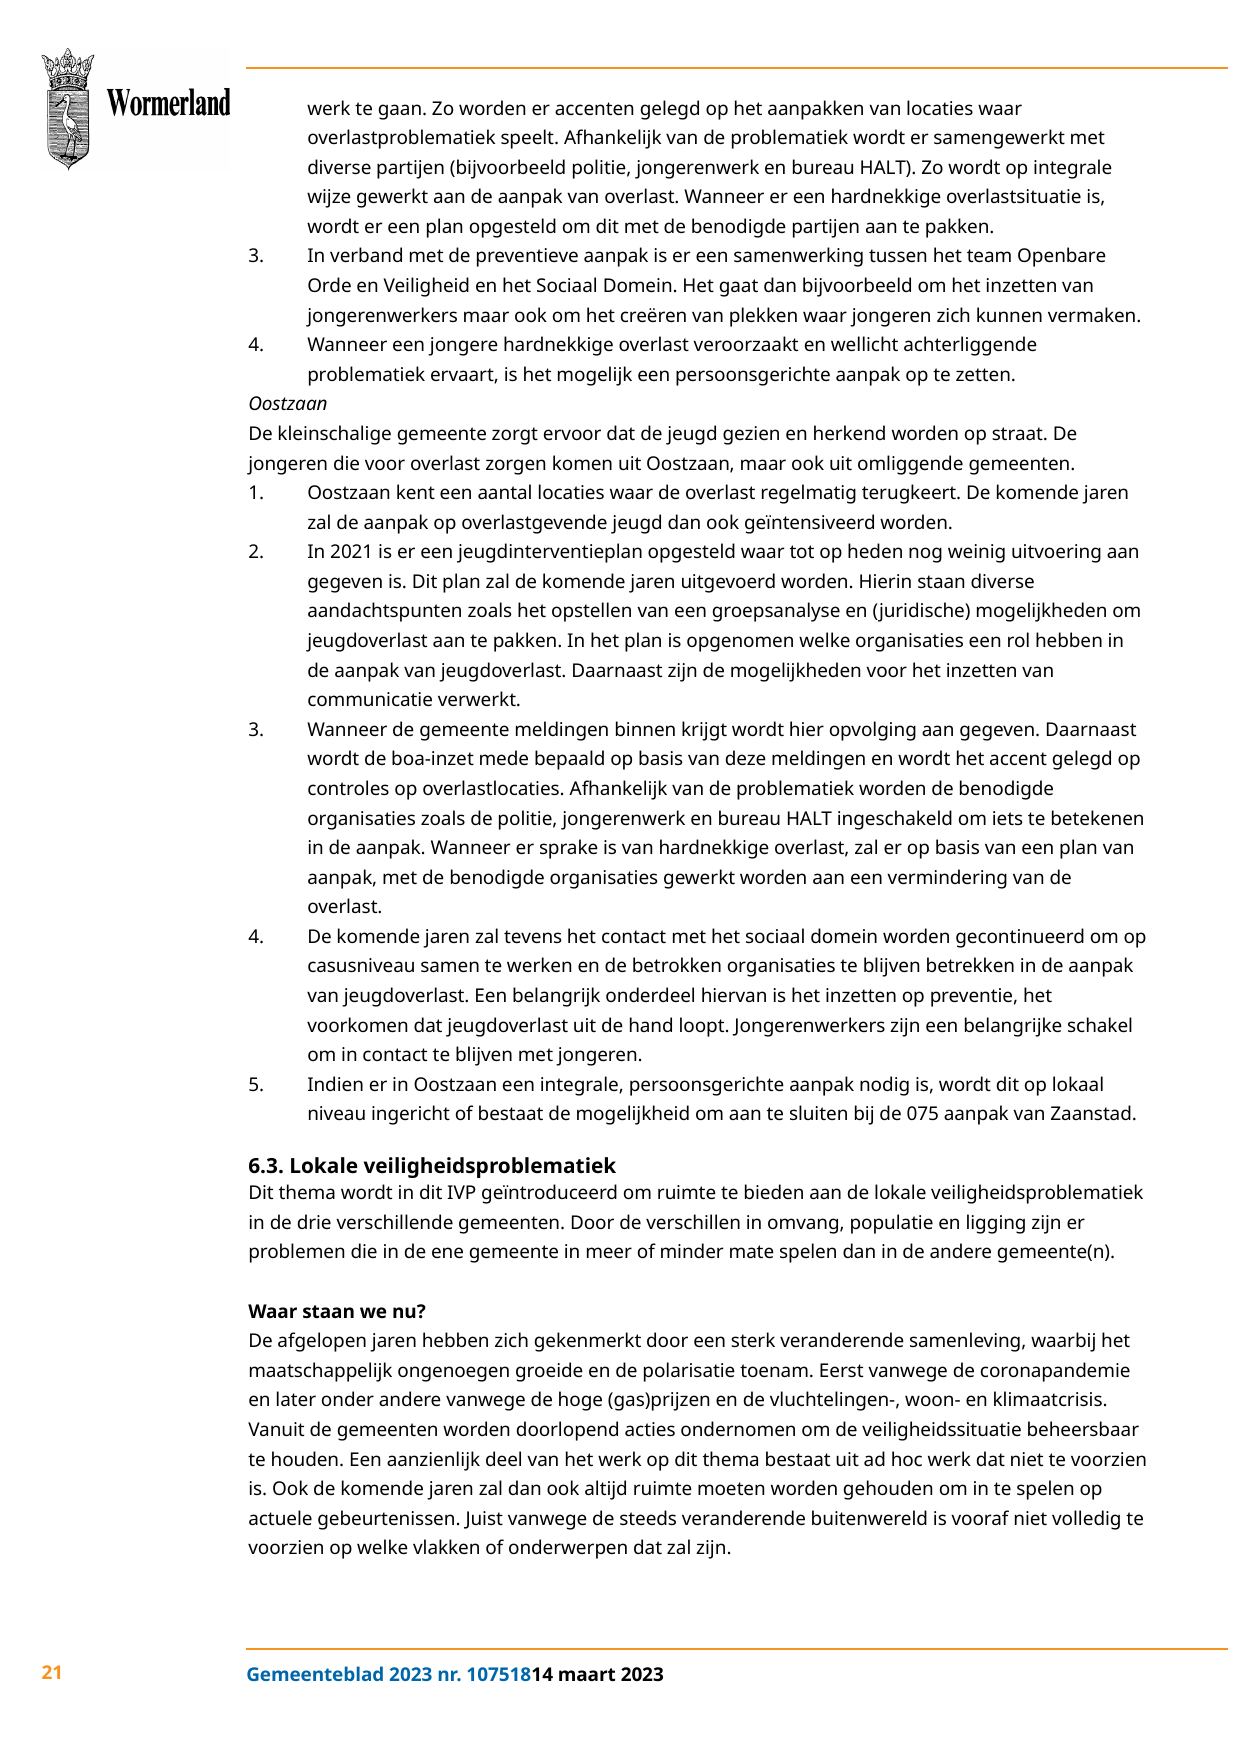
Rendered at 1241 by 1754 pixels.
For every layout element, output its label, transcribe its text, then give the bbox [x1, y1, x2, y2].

list Wanneer een jongere hardnekkige overlast veroorzaakt en wellicht achterliggende problematiek ervaart, is het mogelijk een persoonsgerichte aanpak op te zetten. [248, 331, 1152, 387]
text De afgelopen jaren hebben zich gekenmerkt door een sterk veranderende samenleving, waarbij het maatschappelijk ongenoegen groeide en de polarisatie toenam. Eerst vanwege de coronapandemie en later onder andere vanwege de hoge (gas)prijzen en de vluchtelingen-, woon- en klimaatcrisis. Vanuit de gemeenten worden doorlopend acties ondernomen om de veiligheidssituatie beheersbaar te houden. Een aanzienlijk deel van het werk op dit thema bestaat uit ad hoc werk dat niet te voorzien is. Ook de komende jaren zal dan ook altijd ruimte moeten worden gehouden om in te spelen op actuele gebeurtenissen. Juist vanwege de steeds veranderende buitenwereld is vooraf niet volledig te voorzien op welke vlakken of onderwerpen dat zal zijn. [248, 1327, 1152, 1560]
text Waar staan we nu? [248, 1298, 1152, 1323]
list In 2021 is er een jeugdinterventieplan opgesteld waar tot op heden nog weinig uitvoering aan gegeven is. Dit plan zal de komende jaren uitgevoerd worden. Hierin staan diverse aandachtspunten zoals het opstellen van een groepsanalyse en (juridische) mogelijkheden om jeugdoverlast aan te pakken. In het plan is opgenomen welke organisaties een rol hebben in de aanpak van jeugdoverlast. Daarnaast zijn de mogelijkheden voor het inzetten van communicatie verwerkt. [248, 538, 1152, 712]
text Dit thema wordt in dit IVP geïntroduceerd om ruimte te bieden aan de lokale veiligheidsproblematiek in de drie verschillende gemeenten. Door de verschillen in omvang, populatie en ligging zijn er problemen die in de ene gemeente in meer of minder mate spelen dan in de andere gemeente(n). [248, 1179, 1152, 1264]
text Oostzaan [248, 391, 1152, 416]
list In verband met de preventieve aanpak is er een samenwerking tussen het team Openbare Orde en Veiligheid en het Sociaal Domein. Het gaat dan bijvoorbeeld om het inzetten van jongerenwerkers maar ook om het creëren van plekken waar jongeren zich kunnen vermaken. [248, 243, 1152, 328]
list Oostzaan kent een aantal locaties waar de overlast regelmatig terugkeert. De komende jaren zal de aanpak op overlastgevende jeugd dan ook geïntensiveerd worden. [248, 479, 1152, 535]
list De komende jaren zal tevens het contact met het sociaal domein worden gecontinueerd om op casusniveau samen te werken en de betrokken organisaties te blijven betrekken in de aanpak van jeugdoverlast. Een belangrijk onderdeel hiervan is het inzetten op preventie, het voorkomen dat jeugdoverlast uit de hand loopt. Jongerenwerkers zijn een belangrijke schakel om in contact te blijven met jongeren. [248, 923, 1152, 1067]
list Wanneer de gemeente meldingen binnen krijgt wordt hier opvolging aan gegeven. Daarnaast wordt de boa-inzet mede bepaald op basis van deze meldingen en wordt het accent gelegd op controles op overlastlocaties. Afhankelijk van de problematiek worden de benodigde organisaties zoals de politie, jongerenwerk en bureau HALT ingeschakeld om iets te betekenen in de aanpak. Wanneer er sprake is van hardnekkige overlast, zal er op basis van een plan van aanpak, met de benodigde organisaties gewerkt worden aan een vermindering van de overlast. [248, 716, 1152, 919]
picture [41, 47, 231, 172]
list werk te gaan. Zo worden er accenten gelegd op het aanpakken van locaties waar overlastproblematiek speelt. Afhankelijk van de problematiek wordt er samengewerkt met diverse partijen (bijvoorbeeld politie, jongerenwerk en bureau HALT). Zo wordt op integrale wijze gewerkt aan de aanpak van overlast. Wanneer er een hardnekkige overlastsituatie is, wordt er een plan opgesteld om dit met de benodigde partijen aan te pakken. [248, 95, 1152, 239]
list Indien er in Oostzaan een integrale, persoonsgerichte aanpak nodig is, wordt dit op lokaal niveau ingericht of bestaat de mogelijkheid om aan te sluiten bij de 075 aanpak van Zaanstad. [248, 1071, 1152, 1126]
text De kleinschalige gemeente zorgt ervoor dat de jeugd gezien en herkend worden op straat. De jongeren die voor overlast zorgen komen uit Oostzaan, maar ook uit omliggende gemeenten. [248, 420, 1152, 476]
text 6.3. Lokale veiligheidsproblematiek [248, 1151, 1152, 1179]
